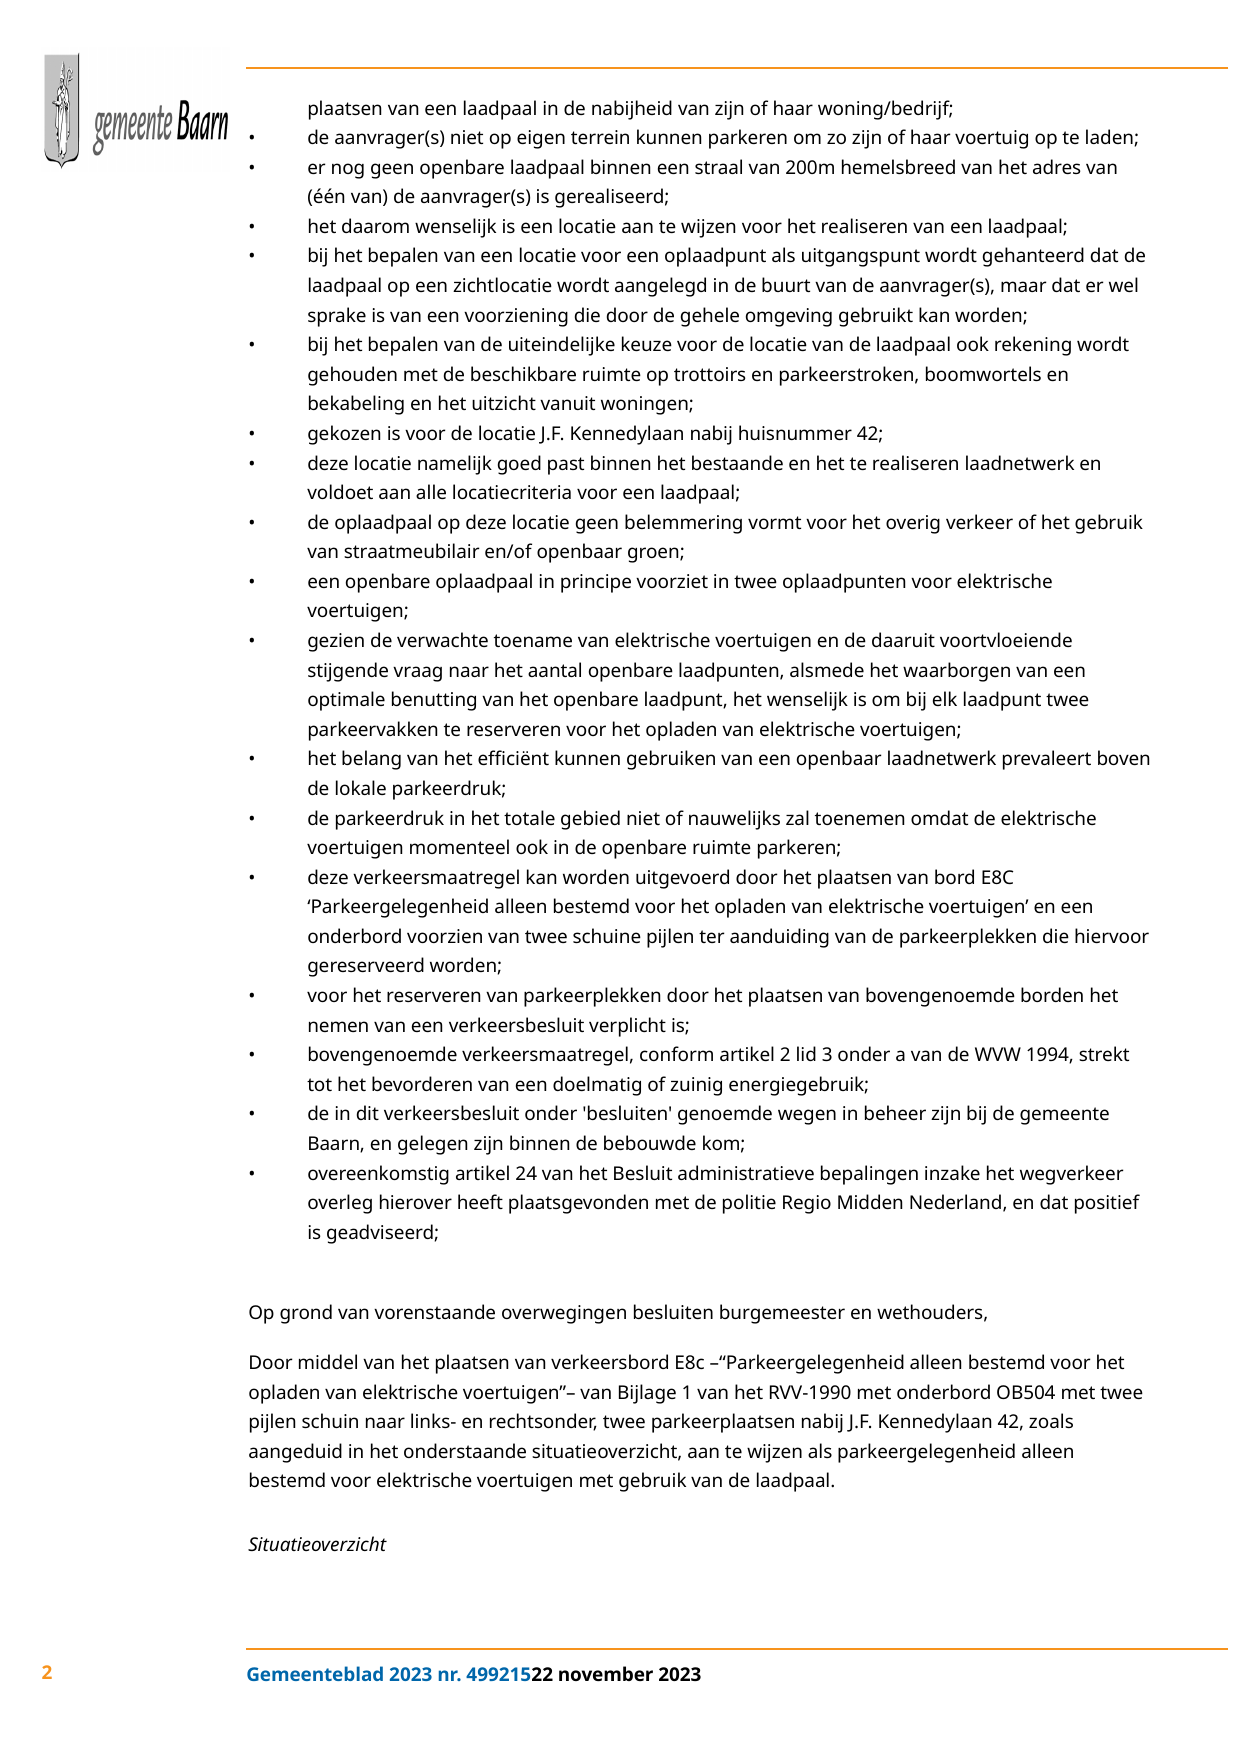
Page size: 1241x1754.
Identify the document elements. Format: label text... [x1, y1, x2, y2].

list bij het bepalen van de uiteindelijke keuze voor de locatie van de laadpaal ook rekening wordt gehouden met de beschikbare ruimte op trottoirs en parkeerstroken, boomwortels en bekabeling en het uitzicht vanuit woningen; [248, 331, 1152, 416]
list voor het reserveren van parkeerplekken door het plaatsen van bovengenoemde borden het nemen van een verkeersbesluit verplicht is; [248, 982, 1152, 1038]
list een openbare oplaadpaal in principe voorziet in twee oplaadpunten voor elektrische voertuigen; [248, 568, 1152, 623]
list er nog geen openbare laadpaal binnen een straal van 200m hemelsbreed van het adres van (één van) de aanvrager(s) is gerealiseerd; [248, 154, 1152, 209]
list het daarom wenselijk is een locatie aan te wijzen voor het realiseren van een laadpaal; [248, 213, 1152, 239]
list de oplaadpaal op deze locatie geen belemmering vormt voor het overig verkeer of het gebruik van straatmeubilair en/of openbaar groen; [248, 509, 1152, 564]
list overeenkomstig artikel 24 van het Besluit administratieve bepalingen inzake het wegverkeer overleg hierover heeft plaatsgevonden met de politie Regio Midden Nederland, en dat positief is geadviseerd; [248, 1160, 1152, 1245]
picture [41, 47, 231, 172]
list de aanvrager(s) niet op eigen terrein kunnen parkeren om zo zijn of haar voertuig op te laden; [248, 124, 1152, 150]
list deze verkeersmaatregel kan worden uitgevoerd door het plaatsen van bord E8C ‘Parkeergelegenheid alleen bestemd voor het opladen van elektrische voertuigen’ en een onderbord voorzien van twee schuine pijlen ter aanduiding van de parkeerplekken die hiervoor gereserveerd worden; [248, 864, 1152, 978]
text Door middel van het plaatsen van verkeersbord E8c –“Parkeergelegenheid alleen bestemd voor het opladen van elektrische voertuigen”– van Bijlage 1 van het RVV-1990 met onderbord OB504 met twee pijlen schuin naar links- en rechtsonder, twee parkeerplaatsen nabij J.F. Kennedylaan 42, zoals aangeduid in het onderstaande situatieoverzicht, aan te wijzen als parkeergelegenheid alleen bestemd voor elektrische voertuigen met gebruik van de laadpaal. [248, 1349, 1152, 1493]
list de parkeerdruk in het totale gebied niet of nauwelijks zal toenemen omdat de elektrische voertuigen momenteel ook in de openbare ruimte parkeren; [248, 805, 1152, 860]
list gezien de verwachte toename van elektrische voertuigen en de daaruit voortvloeiende stijgende vraag naar het aantal openbare laadpunten, alsmede het waarborgen van een optimale benutting van het openbare laadpunt, het wenselijk is om bij elk laadpunt twee parkeervakken te reserveren voor het opladen van elektrische voertuigen; [248, 627, 1152, 742]
list deze locatie namelijk goed past binnen het bestaande en het te realiseren laadnetwerk en voldoet aan alle locatiecriteria voor een laadpaal; [248, 450, 1152, 505]
list plaatsen van een laadpaal in de nabijheid van zijn of haar woning/bedrijf; [248, 95, 1152, 121]
text Op grond van vorenstaande overwegingen besluiten burgemeester en wethouders, [248, 1299, 1152, 1325]
text Situatieoverzicht [248, 1532, 1152, 1557]
list bij het bepalen van een locatie voor een oplaadpunt als uitgangspunt wordt gehanteerd dat de laadpaal op een zichtlocatie wordt aangelegd in de buurt van de aanvrager(s), maar dat er wel sprake is van een voorziening die door de gehele omgeving gebruikt kan worden; [248, 243, 1152, 328]
list bovengenoemde verkeersmaatregel, conform artikel 2 lid 3 onder a van de WVW 1994, strekt tot het bevorderen van een doelmatig of zuinig energiegebruik; [248, 1041, 1152, 1097]
list de in dit verkeersbesluit onder 'besluiten' genoemde wegen in beheer zijn bij de gemeente Baarn, en gelegen zijn binnen de bebouwde kom; [248, 1101, 1152, 1156]
list gekozen is voor de locatie J.F. Kennedylaan nabij huisnummer 42; [248, 420, 1152, 446]
list het belang van het efficiënt kunnen gebruiken van een openbaar laadnetwerk prevaleert boven de lokale parkeerdruk; [248, 746, 1152, 801]
